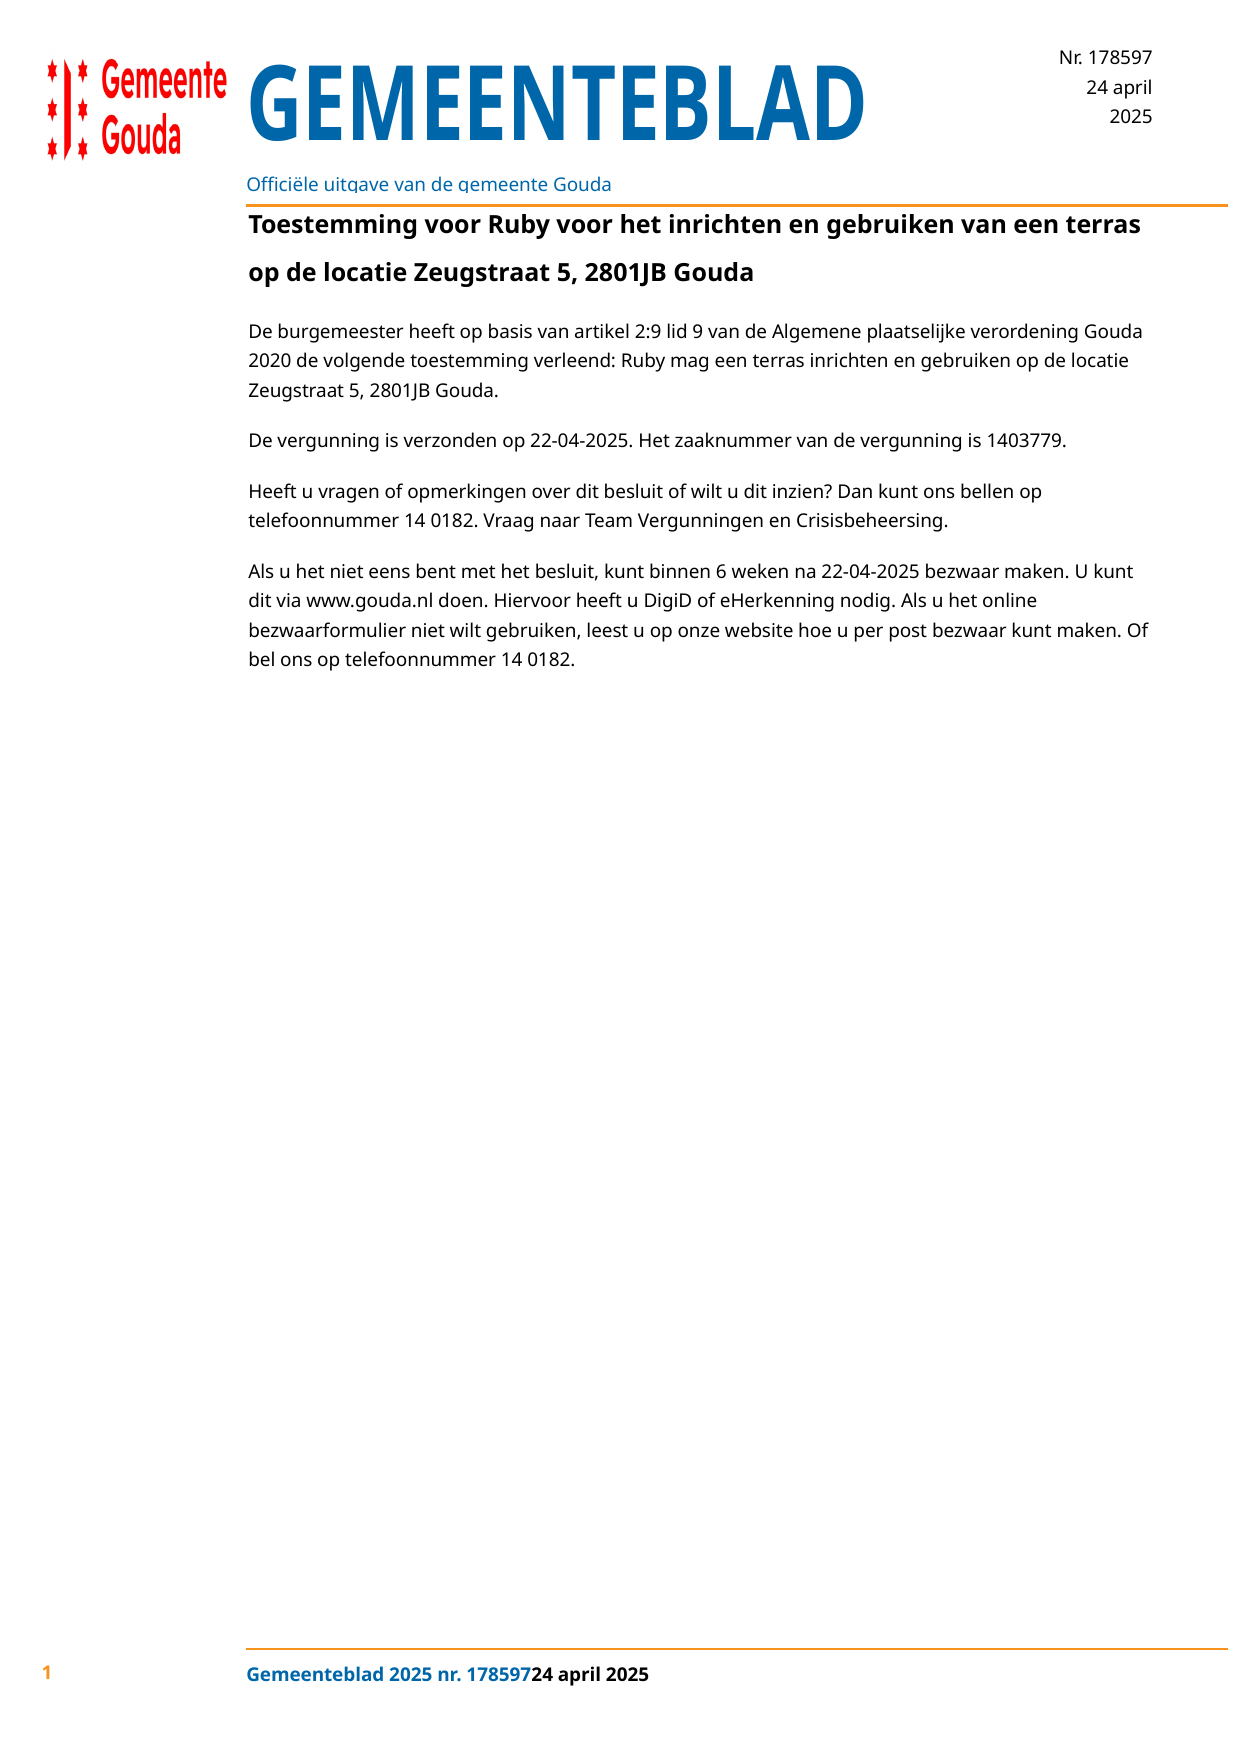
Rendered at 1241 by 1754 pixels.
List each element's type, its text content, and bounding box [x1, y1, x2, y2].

text Als u het niet eens bent met het besluit, kunt binnen 6 weken na 22-04-2025 bezwaar maken. U kunt dit via www.gouda.nl doen. Hiervoor heeft u DigiD of eHerkenning nodig. Als u het online bezwaarformulier niet wilt gebruiken, leest u op onze website hoe u per post bezwaar kunt maken. Of bel ons op telefoonnummer 14 0182. [248, 558, 1152, 672]
text De vergunning is verzonden op 22-04-2025. Het zaaknummer van de vergunning is 1403779. [248, 427, 1152, 453]
text Heeft u vragen of opmerkingen over dit besluit of wilt u dit inzien? Dan kunt ons bellen op telefoonnummer 14 0182. Vraag naar Team Vergunningen en Crisisbeheersing. [248, 478, 1152, 533]
picture [41, 47, 231, 172]
text De burgemeester heeft op basis van artikel 2:9 lid 9 van de Algemene plaatselijke verordening Gouda 2020 de volgende toestemming verleend: Ruby mag een terras inrichten en gebruiken op de locatie Zeugstraat 5, 2801JB Gouda. [248, 318, 1152, 403]
text Toestemming voor Ruby voor het inrichten en gebruiken van een terras op de locatie Zeugstraat 5, 2801JB Gouda [248, 207, 1152, 288]
